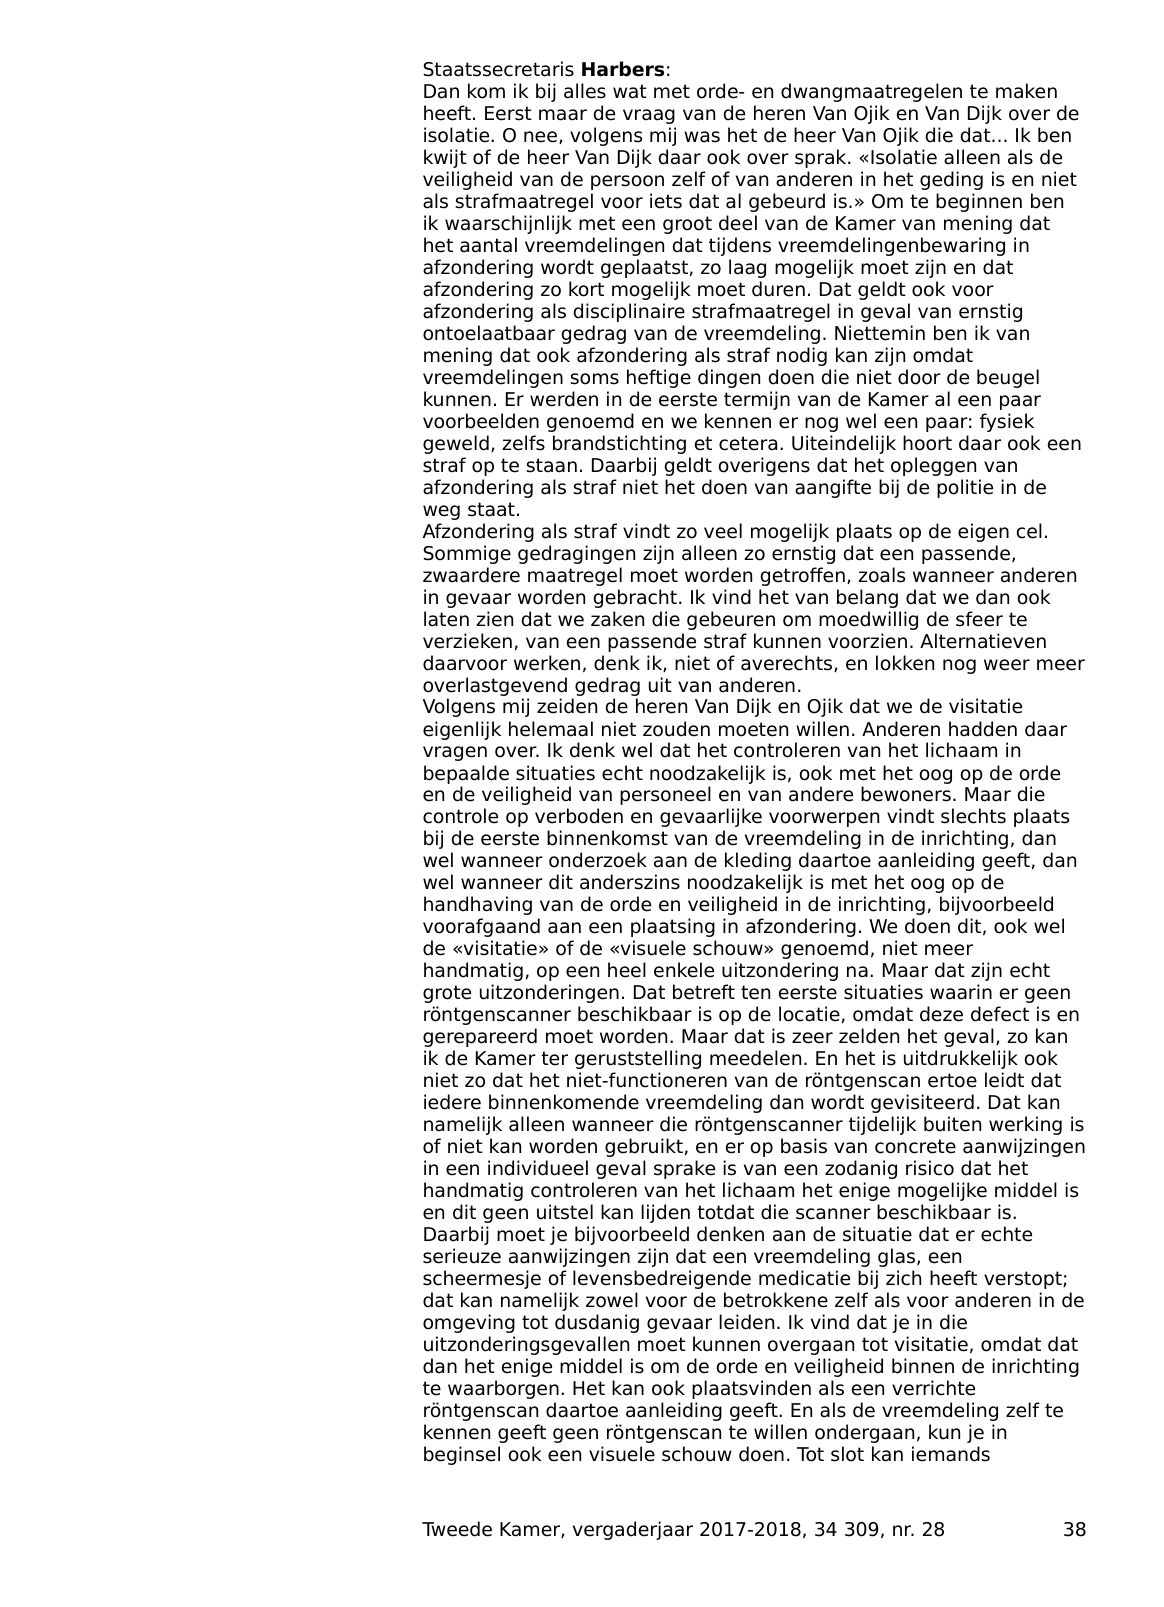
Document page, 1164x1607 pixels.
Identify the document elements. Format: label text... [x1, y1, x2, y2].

text Staatssecretaris Harbers: [422, 59, 1087, 81]
text Afzondering als straf vindt zo veel mogelijk plaats op de eigen cel. Sommige gedragingen zijn alleen zo ernstig dat een passende, zwaardere maatregel moet worden getroffen, zoals wanneer anderen in gevaar worden gebracht. Ik vind het van belang dat we dan ook laten zien dat we zaken die gebeuren om moedwillig de sfeer te verzieken, van een passende straf kunnen voorzien. Alternatieven daarvoor werken, denk ik, niet of averechts, en lokken nog weer meer overlastgevend gedrag uit van anderen. [422, 521, 1087, 696]
text Dan kom ik bij alles wat met orde- en dwangmaatregelen te maken heeft. Eerst maar de vraag van de heren Van Ojik en Van Dijk over de isolatie. O nee, volgens mij was het de heer Van Ojik die dat... Ik ben kwijt of de heer Van Dijk daar ook over sprak. «Isolatie alleen als de veiligheid van de persoon zelf of van anderen in het geding is en niet als strafmaatregel voor iets dat al gebeurd is.» Om te beginnen ben ik waarschijnlijk met een groot deel van de Kamer van mening dat het aantal vreemdelingen dat tijdens vreemdelingenbewaring in afzondering wordt geplaatst, zo laag mogelijk moet zijn en dat afzondering zo kort mogelijk moet duren. Dat geldt ook voor afzondering als disciplinaire strafmaatregel in geval van ernstig ontoelaatbaar gedrag van de vreemdeling. Niettemin ben ik van mening dat ook afzondering als straf nodig kan zijn omdat vreemdelingen soms heftige dingen doen die niet door de beugel kunnen. Er werden in de eerste termijn van de Kamer al een paar voorbeelden genoemd en we kennen er nog wel een paar: fysiek geweld, zelfs brandstichting et cetera. Uiteindelijk hoort daar ook een straf op te staan. Daarbij geldt overigens dat het opleggen van afzondering als straf niet het doen van aangifte bij de politie in de weg staat. [422, 81, 1087, 521]
text Volgens mij zeiden de heren Van Dijk en Ojik dat we de visitatie eigenlijk helemaal niet zouden moeten willen. Anderen hadden daar vragen over. Ik denk wel dat het controleren van het lichaam in bepaalde situaties echt noodzakelijk is, ook met het oog op de orde en de veiligheid van personeel en van andere bewoners. Maar die controle op verboden en gevaarlijke voorwerpen vindt slechts plaats bij de eerste binnenkomst van de vreemdeling in de inrichting, dan wel wanneer onderzoek aan de kleding daartoe aanleiding geeft, dan wel wanneer dit anderszins noodzakelijk is met het oog op de handhaving van de orde en veiligheid in de inrichting, bijvoorbeeld voorafgaand aan een plaatsing in afzondering. We doen dit, ook wel de «visitatie» of de «visuele schouw» genoemd, niet meer handmatig, op een heel enkele uitzondering na. Maar dat zijn echt grote uitzonderingen. Dat betreft ten eerste situaties waarin er geen röntgenscanner beschikbaar is op de locatie, omdat deze defect is en gerepareerd moet worden. Maar dat is zeer zelden het geval, zo kan ik de Kamer ter geruststelling meedelen. En het is uitdrukkelijk ook niet zo dat het niet-functioneren van de röntgenscan ertoe leidt dat iedere binnenkomende vreemdeling dan wordt gevisiteerd. Dat kan namelijk alleen wanneer die röntgenscanner tijdelijk buiten werking is of niet kan worden gebruikt, en er op basis van concrete aanwijzingen in een individueel geval sprake is van een zodanig risico dat het handmatig controleren van het lichaam het enige mogelijke middel is en dit geen uitstel kan lijden totdat die scanner beschikbaar is. Daarbij moet je bijvoorbeeld denken aan de situatie dat er echte serieuze aanwijzingen zijn dat een vreemdeling glas, een scheermesje of levensbedreigende medicatie bij zich heeft verstopt; dat kan namelijk zowel voor de betrokkene zelf als voor anderen in de omgeving tot dusdanig gevaar leiden. Ik vind dat je in die uitzonderingsgevallen moet kunnen overgaan tot visitatie, omdat dat dan het enige middel is om de orde en veiligheid binnen de inrichting te waarborgen. Het kan ook plaatsvinden als een verrichte röntgenscan daartoe aanleiding geeft. En als de vreemdeling zelf te kennen geeft geen röntgenscan te willen ondergaan, kun je in beginsel ook een visuele schouw doen. Tot slot kan iemands [422, 696, 1087, 1466]
